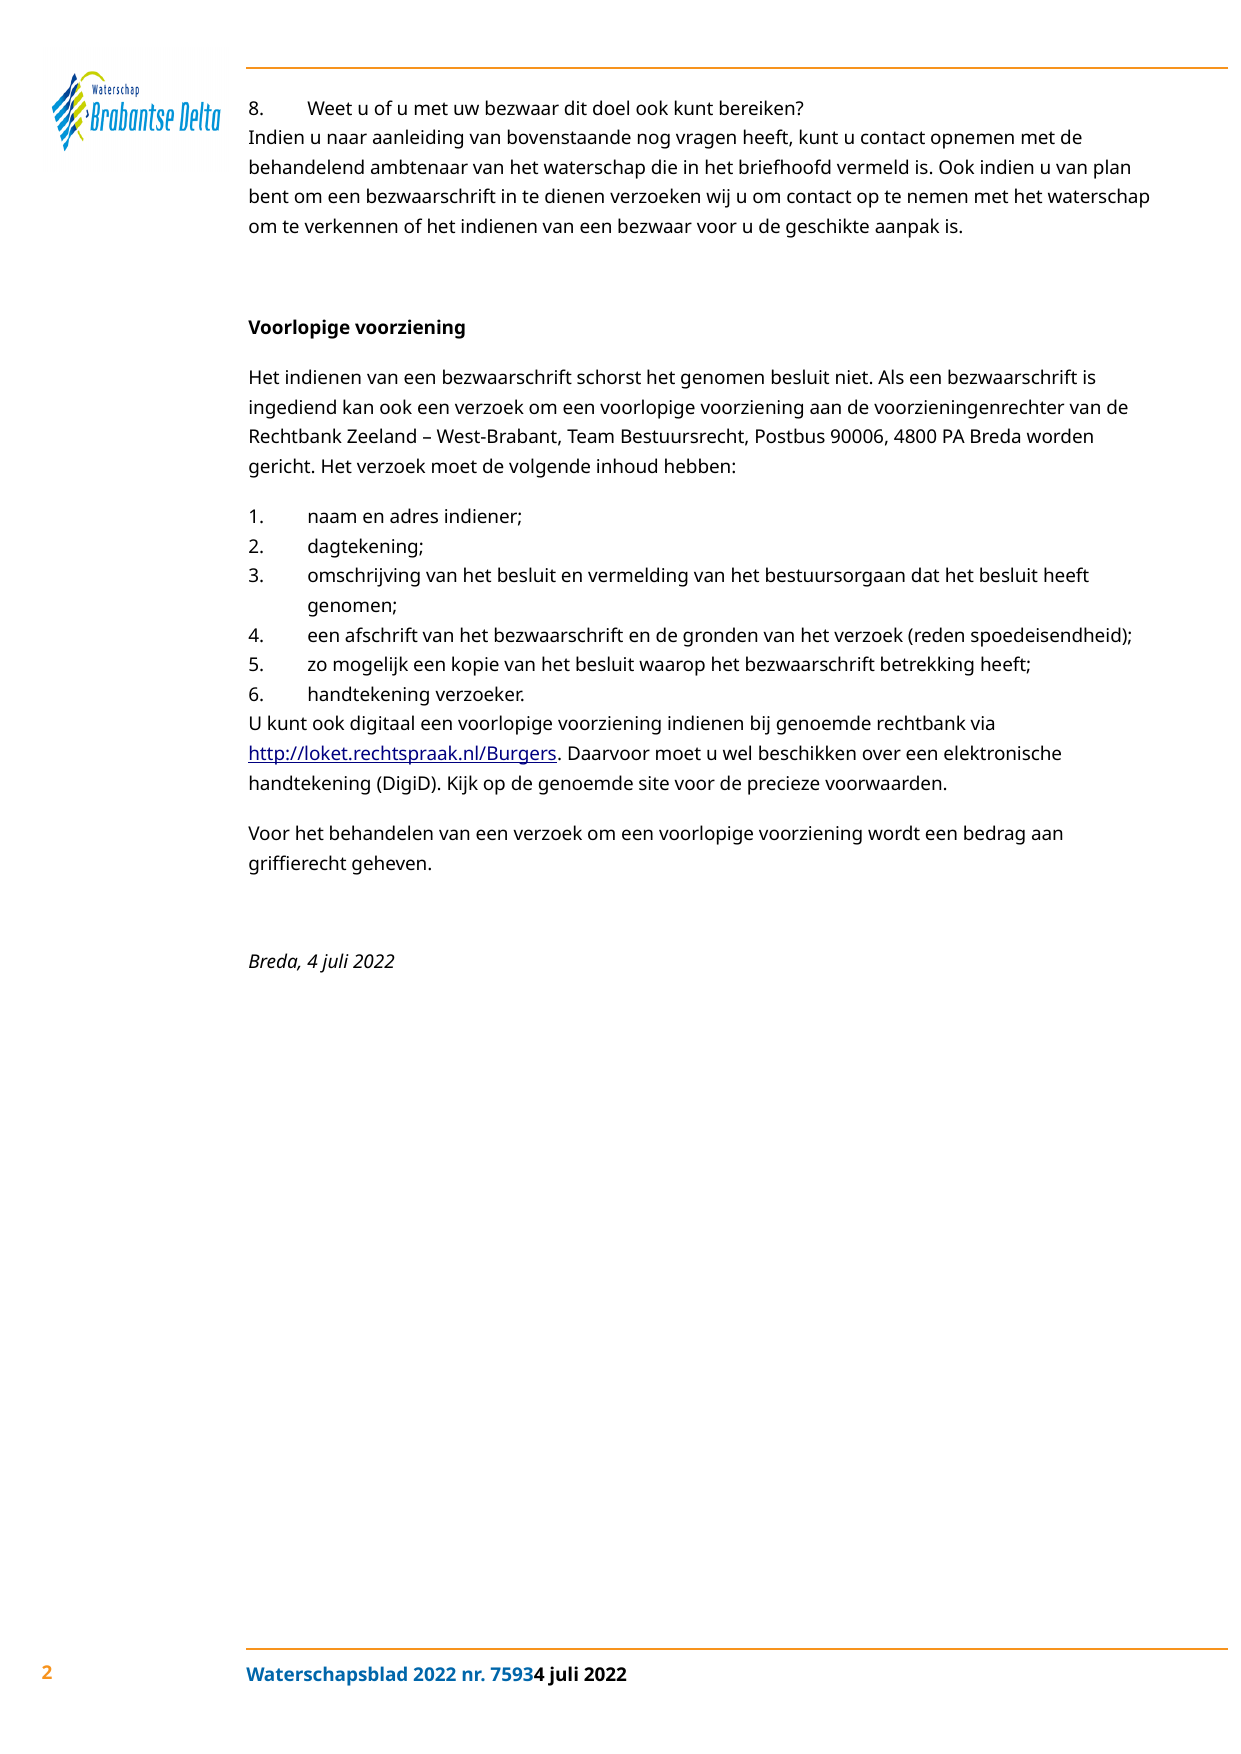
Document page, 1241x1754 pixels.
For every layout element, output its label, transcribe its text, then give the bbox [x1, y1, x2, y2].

text Het indienen van een bezwaarschrift schorst het genomen besluit niet. Als een bezwaarschrift is ingediend kan ook een verzoek om een voorlopige voorziening aan de voorzieningenrechter van de Rechtbank Zeeland – West-Brabant, Team Bestuursrecht, Postbus 90006, 4800 PA Breda worden gericht. Het verzoek moet de volgende inhoud hebben: [248, 364, 1152, 479]
list zo mogelijk een kopie van het besluit waarop het bezwaarschrift betrekking heeft; [248, 651, 1152, 677]
list een afschrift van het bezwaarschrift en de gronden van het verzoek (reden spoedeisendheid); [248, 622, 1152, 648]
text U kunt ook digitaal een voorlopige voorziening indienen bij genoemde rechtbank via http://loket.rechtspraak.nl/Burgers. Daarvoor moet u wel beschikken over een elektronische handtekening (DigiD). Kijk op de genoemde site voor de precieze voorwaarden. [248, 711, 1152, 796]
text Voor het behandelen van een verzoek om een voorlopige voorziening wordt een bedrag aan griffierecht geheven. [248, 820, 1152, 876]
list handtekening verzoeker. [248, 681, 1152, 707]
list omschrijving van het besluit en vermelding van het bestuursorgaan dat het besluit heeft genomen; [248, 563, 1152, 618]
text Breda, 4 juli 2022 [248, 948, 1152, 974]
text Indien u naar aanleiding van bovenstaande nog vragen heeft, kunt u contact opnemen met de behandelend ambtenaar van het waterschap die in het briefhoofd vermeld is. Ook indien u van plan bent om een bezwaarschrift in te dienen verzoeken wij u om contact op te nemen met het waterschap om te verkennen of het indienen van een bezwaar voor u de geschikte aanpak is. [248, 124, 1152, 239]
list naam en adres indiener; [248, 503, 1152, 529]
picture [41, 47, 231, 172]
list Weet u of u met uw bezwaar dit doel ook kunt bereiken? [248, 95, 1152, 121]
list dagtekening; [248, 533, 1152, 559]
text Voorlopige voorziening [248, 314, 1152, 340]
